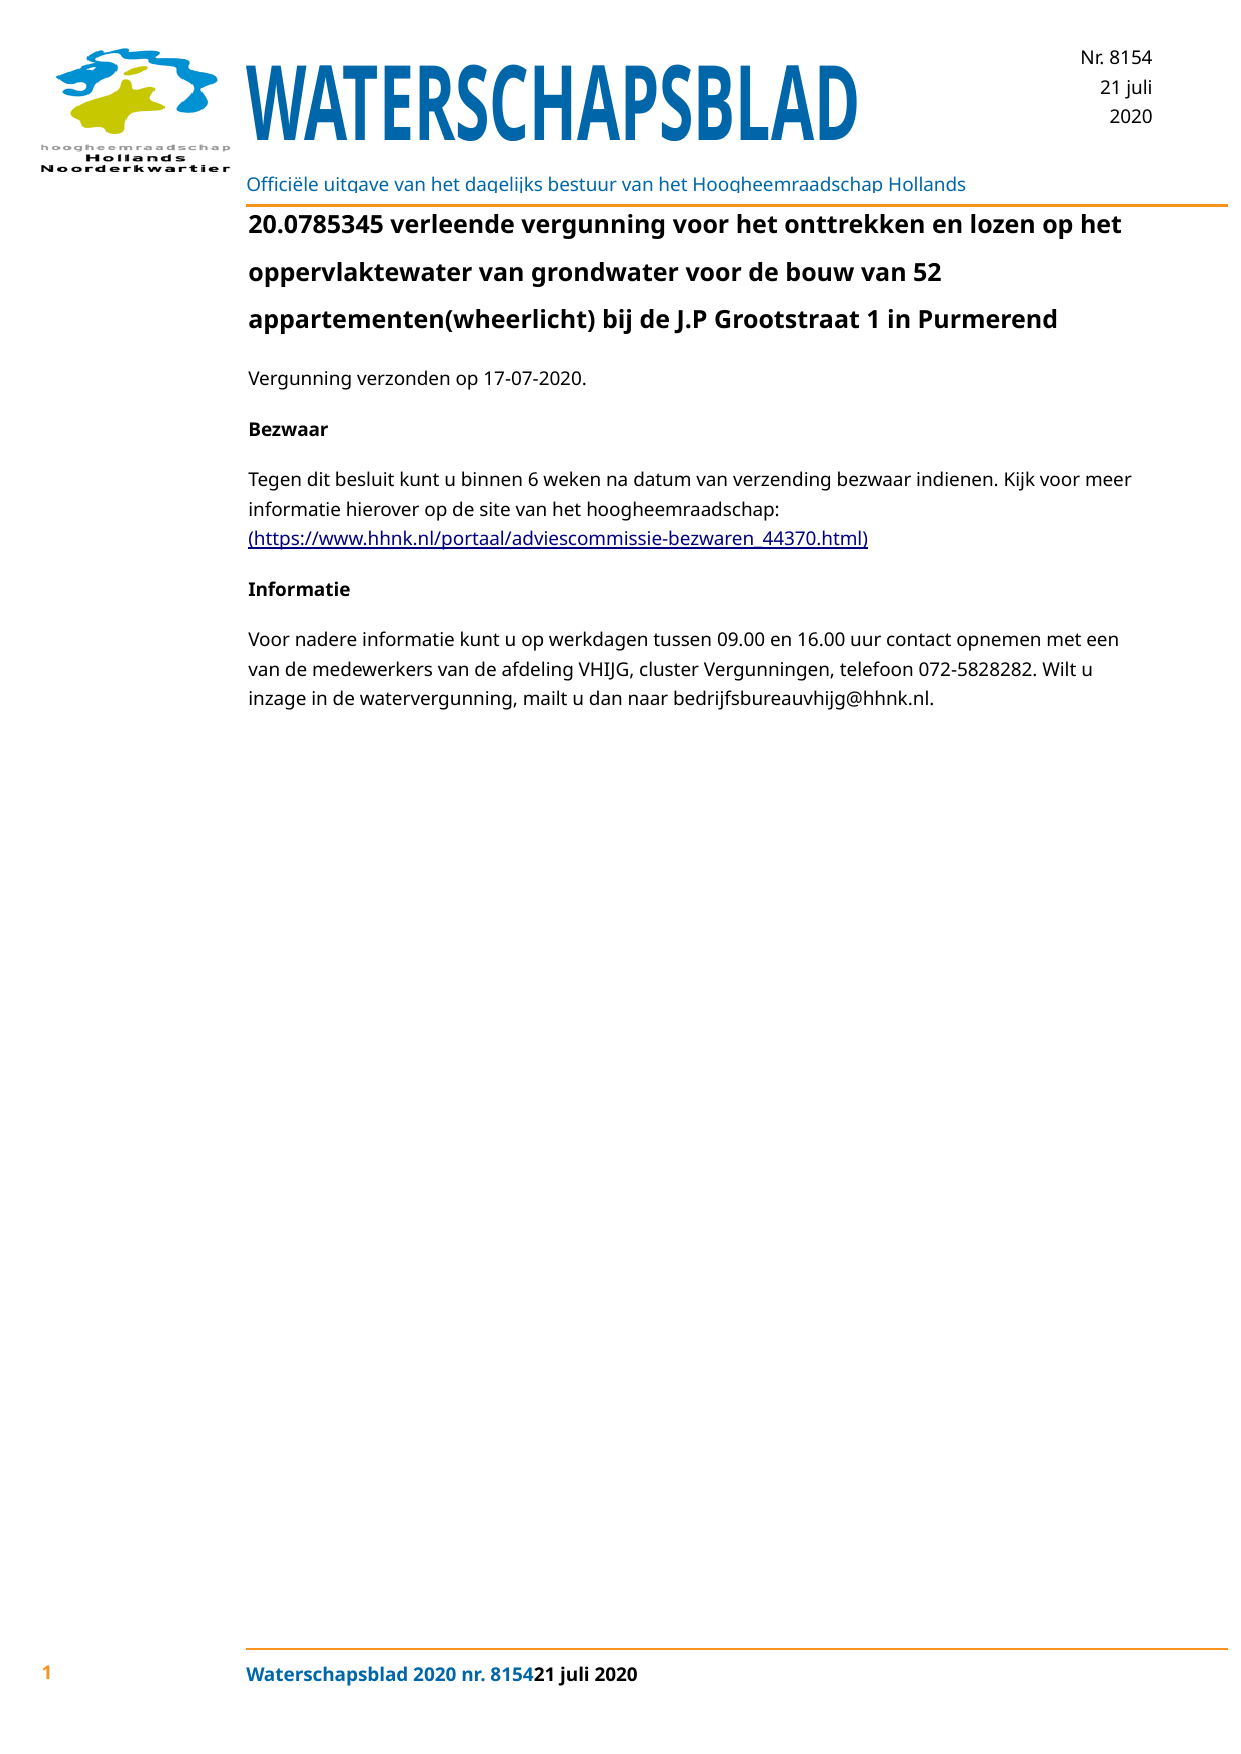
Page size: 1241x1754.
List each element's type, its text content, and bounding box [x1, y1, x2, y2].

picture [41, 47, 231, 172]
text Tegen dit besluit kunt u binnen 6 weken na datum van verzending bezwaar indienen. Kijk voor meer informatie hierover op de site van het hoogheemraadschap: (https://www.hhnk.nl/portaal/adviescommissie-bezwaren_44370.html) [248, 466, 1152, 551]
text Voor nadere informatie kunt u op werkdagen tussen 09.00 en 16.00 uur contact opnemen met een van de medewerkers van de afdeling VHIJG, cluster Vergunningen, telefoon 072-5828282. Wilt u inzage in de watervergunning, mailt u dan naar bedrijfsbureauvhijg@hhnk.nl. [248, 626, 1152, 711]
text Vergunning verzonden op 17-07-2020. [248, 366, 1152, 391]
text 20.0785345 verleende vergunning voor het onttrekken en lozen op het oppervlaktewater van grondwater voor de bouw van 52 appartementen(wheerlicht) bij de J.P Grootstraat 1 in Purmerend [248, 207, 1152, 336]
text Informatie [248, 576, 1152, 602]
text Bezwaar [248, 416, 1152, 442]
